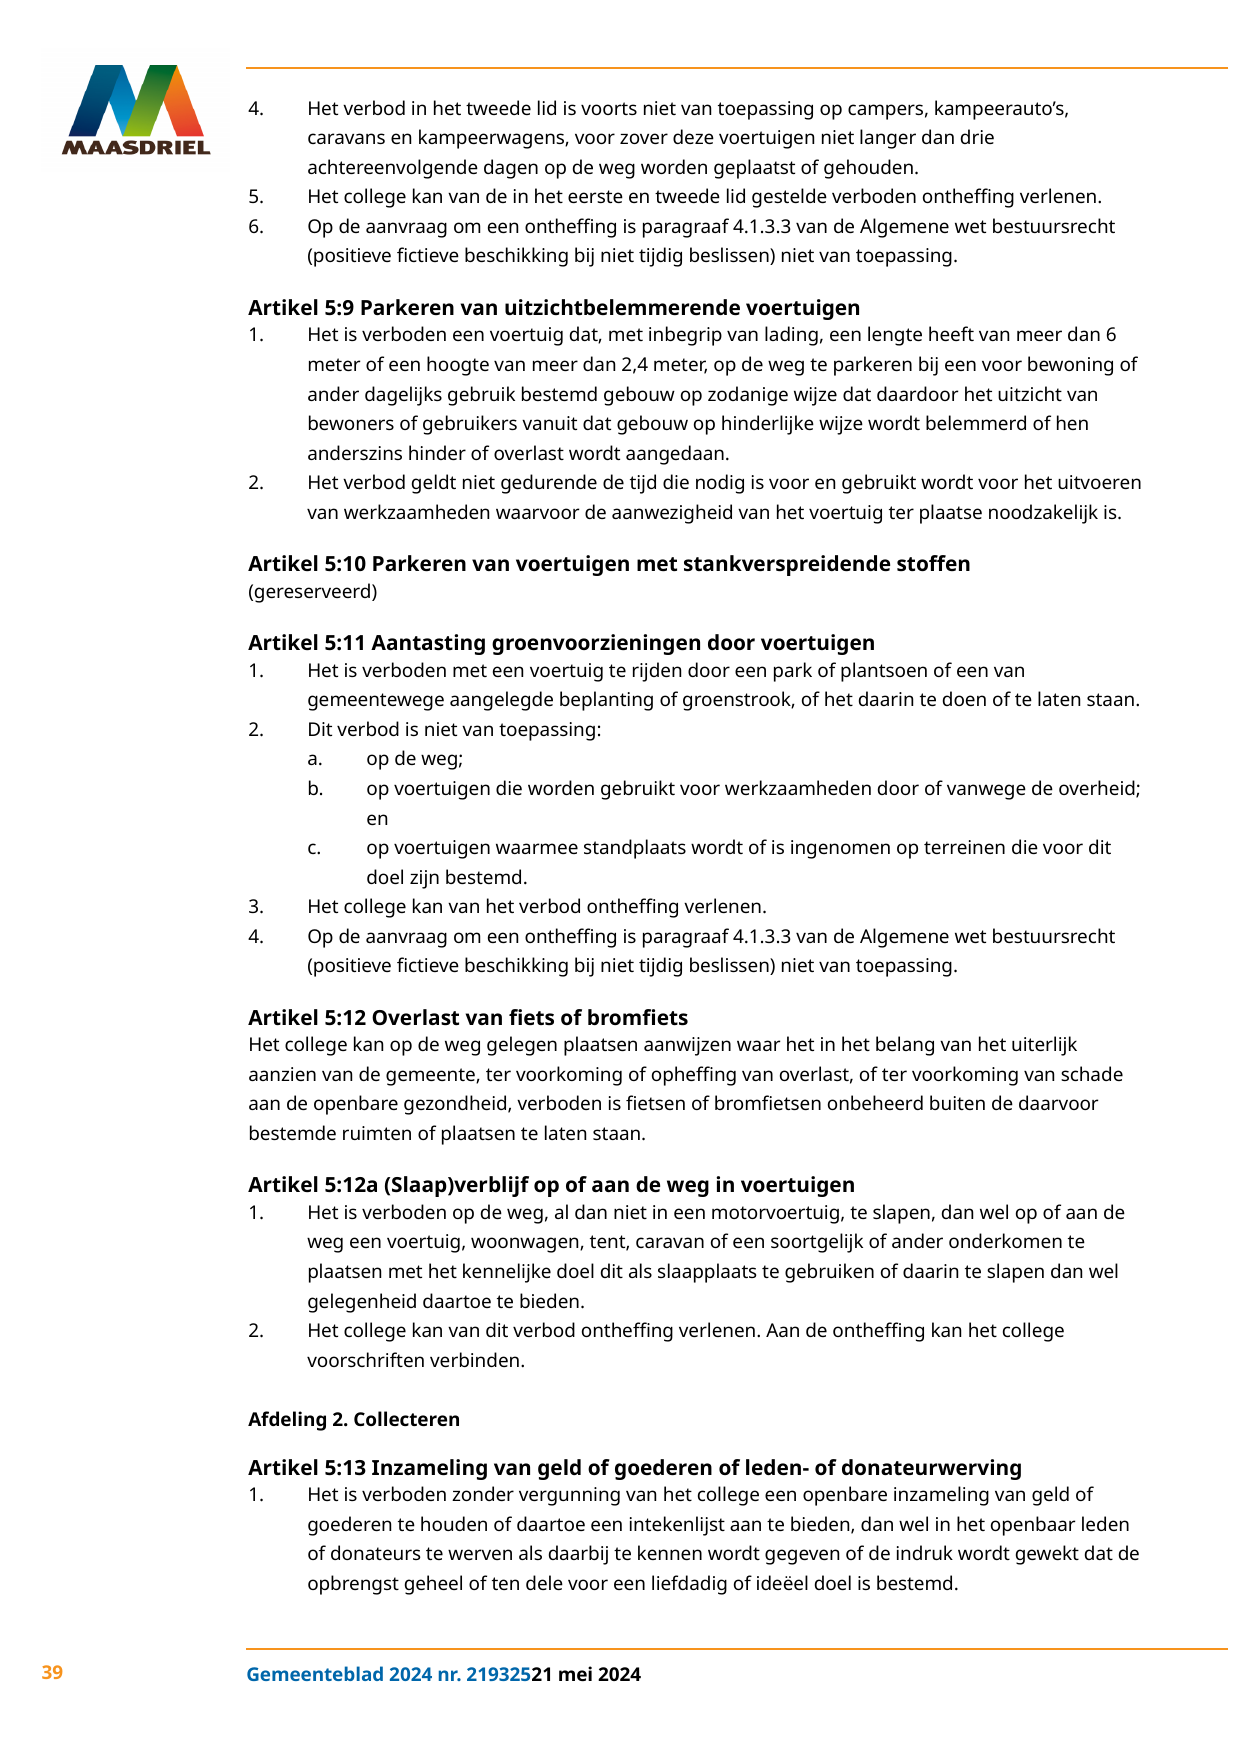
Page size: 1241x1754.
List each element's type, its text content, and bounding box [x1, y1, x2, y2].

text Artikel 5:13 Inzameling van geld of goederen of leden- of donateurwerving [248, 1453, 1152, 1481]
text Het college kan op de weg gelegen plaatsen aanwijzen waar het in het belang van het uiterlijk aanzien van de gemeente, ter voorkoming of opheffing van overlast, of ter voorkoming van schade aan de openbare gezondheid, verboden is fietsen of bromfietsen onbeheerd buiten de daarvoor bestemde ruimten of plaatsen te laten staan. [248, 1031, 1152, 1146]
text Artikel 5:11 Aantasting groenvoorzieningen door voertuigen [248, 628, 1152, 657]
text Artikel 5:12 Overlast van fiets of bromfiets [248, 1003, 1152, 1031]
text Afdeling 2. Collecteren [248, 1406, 1152, 1432]
list Het college kan van de in het eerste en tweede lid gestelde verboden ontheffing verlenen. [248, 183, 1152, 209]
text Artikel 5:10 Parkeren van voertuigen met stankverspreidende stoffen [248, 549, 1152, 578]
list Het college kan van dit verbod ontheffing verlenen. Aan de ontheffing kan het college voorschriften verbinden. [248, 1317, 1152, 1373]
list Het verbod in het tweede lid is voorts niet van toepassing op campers, kampeerauto’s, caravans en kampeerwagens, voor zover deze voertuigen niet langer dan drie achtereenvolgende dagen op de weg worden geplaatst of gehouden. [248, 95, 1152, 180]
list Het verbod geldt niet gedurende de tijd die nodig is voor en gebruikt wordt voor het uitvoeren van werkzaamheden waarvoor de aanwezigheid van het voertuig ter plaatse noodzakelijk is. [248, 469, 1152, 525]
list op de weg; [307, 746, 1152, 771]
list Op de aanvraag om een ontheffing is paragraaf 4.1.3.3 van de Algemene wet bestuursrecht (positieve fictieve beschikking bij niet tijdig beslissen) niet van toepassing. [248, 923, 1152, 978]
list Het college kan van het verbod ontheffing verlenen. [248, 893, 1152, 919]
text Artikel 5:9 Parkeren van uitzichtbelemmerende voertuigen [248, 293, 1152, 322]
list Het is verboden een voertuig dat, met inbegrip van lading, een lengte heeft van meer dan 6 meter of een hoogte van meer dan 2,4 meter, op de weg te parkeren bij een voor bewoning of ander dagelijks gebruik bestemd gebouw op zodanige wijze dat daardoor het uitzicht van bewoners of gebruikers vanuit dat gebouw op hinderlijke wijze wordt belemmerd of hen anderszins hinder of overlast wordt aangedaan. [248, 322, 1152, 466]
list Op de aanvraag om een ontheffing is paragraaf 4.1.3.3 van de Algemene wet bestuursrecht (positieve fictieve beschikking bij niet tijdig beslissen) niet van toepassing. [248, 213, 1152, 268]
list Het is verboden zonder vergunning van het college een openbare inzameling van geld of goederen te houden of daartoe een intekenlijst aan te bieden, dan wel in het openbaar leden of donateurs te werven als daarbij te kennen wordt gegeven of de indruk wordt gewekt dat de opbrengst geheel of ten dele voor een liefdadig of ideëel doel is bestemd. [248, 1481, 1152, 1596]
list Het is verboden met een voertuig te rijden door een park of plantsoen of een van gemeentewege aangelegde beplanting of groenstrook, of het daarin te doen of te laten staan. [248, 657, 1152, 712]
text Artikel 5:12a (Slaap)verblijf op of aan de weg in voertuigen [248, 1171, 1152, 1199]
list Het is verboden op de weg, al dan niet in een motorvoertuig, te slapen, dan wel op of aan de weg een voertuig, woonwagen, tent, caravan of een soortgelijk of ander onderkomen te plaatsen met het kennelijke doel dit als slaapplaats te gebruiken of daarin te slapen dan wel gelegenheid daartoe te bieden. [248, 1199, 1152, 1313]
list op voertuigen waarmee standplaats wordt of is ingenomen op terreinen die voor dit doel zijn bestemd. [307, 834, 1152, 889]
picture [41, 47, 231, 172]
text (gereserveerd) [248, 578, 1152, 604]
list Dit verbod is niet van toepassing: [248, 716, 1152, 742]
list op voertuigen die worden gebruikt voor werkzaamheden door of vanwege de overheid; en [307, 775, 1152, 830]
